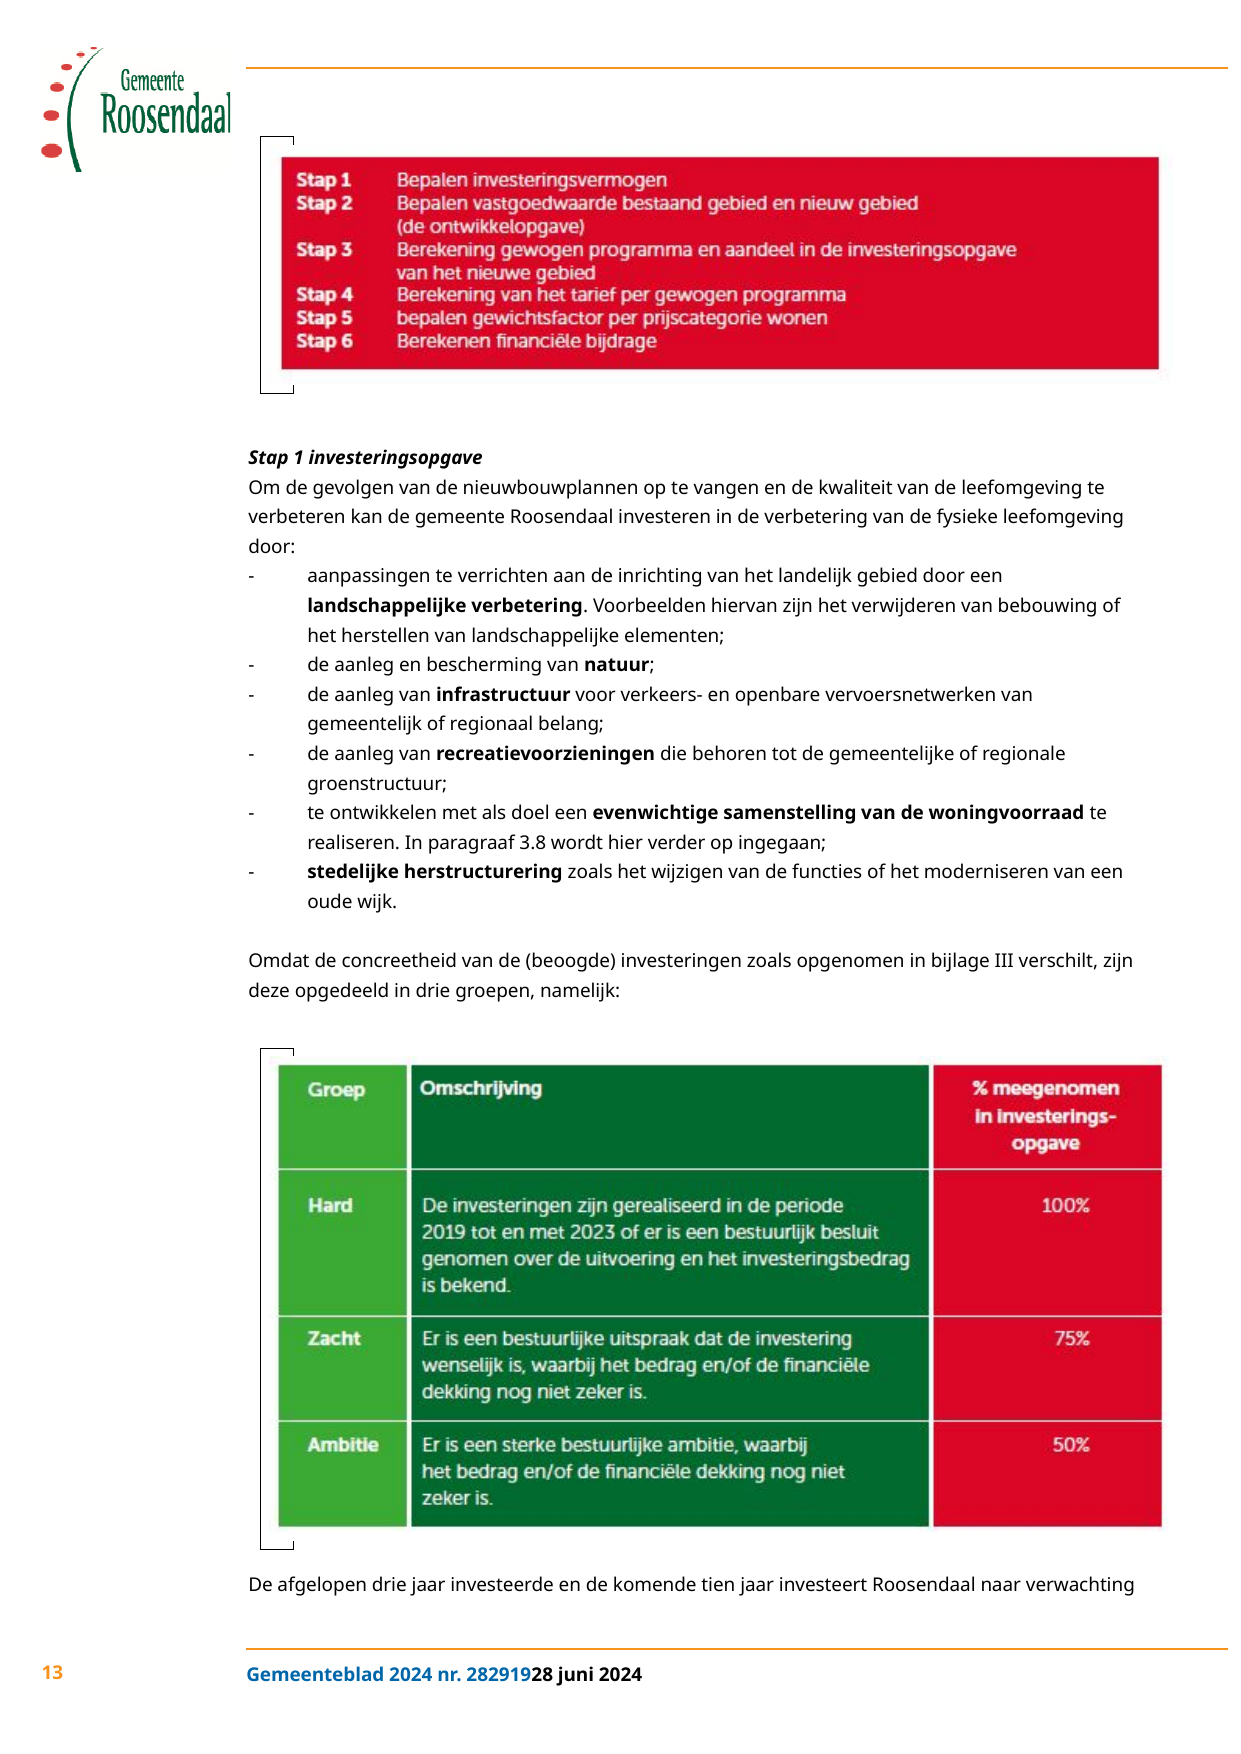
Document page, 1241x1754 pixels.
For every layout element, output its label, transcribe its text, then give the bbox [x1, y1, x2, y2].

list aanpassingen te verrichten aan de inrichting van het landelijk gebied door een landschappelijke verbetering. Voorbeelden hiervan zijn het verwijderen van bebouwing of het herstellen van landschappelijke elementen; [248, 563, 1152, 648]
list de aanleg van infrastructuur voor verkeers- en openbare vervoersnetwerken van gemeentelijk of regionaal belang; [248, 681, 1152, 736]
list te ontwikkelen met als doel een evenwichtige samenstelling van de woningvoorraad te realiseren. In paragraaf 3.8 wordt hier verder op ingegaan; [248, 799, 1152, 855]
list de aanleg en bescherming van natuur; [248, 651, 1152, 677]
picture [268, 145, 1173, 385]
text Om de gevolgen van de nieuwbouwplannen op te vangen en de kwaliteit van de leefomgeving te verbeteren kan de gemeente Roosendaal investeren in de verbetering van de fysieke leefomgeving door: [248, 474, 1152, 559]
text De afgelopen drie jaar investeerde en de komende tien jaar investeert Roosendaal naar verwachting [248, 1571, 1152, 1597]
text Omdat de concreetheid van de (beoogde) investeringen zoals opgenomen in bijlage III verschilt, zijn deze opgedeeld in drie groepen, namelijk: [248, 947, 1152, 1003]
text Stap 1 investeringsopgave [248, 444, 1152, 470]
list stedelijke herstructurering zoals het wijzigen van de functies of het moderniseren van een oude wijk. [248, 858, 1152, 914]
picture [268, 1056, 1173, 1541]
picture [41, 47, 231, 172]
list de aanleg van recreatievoorzieningen die behoren tot de gemeentelijke of regionale groenstructuur; [248, 740, 1152, 796]
